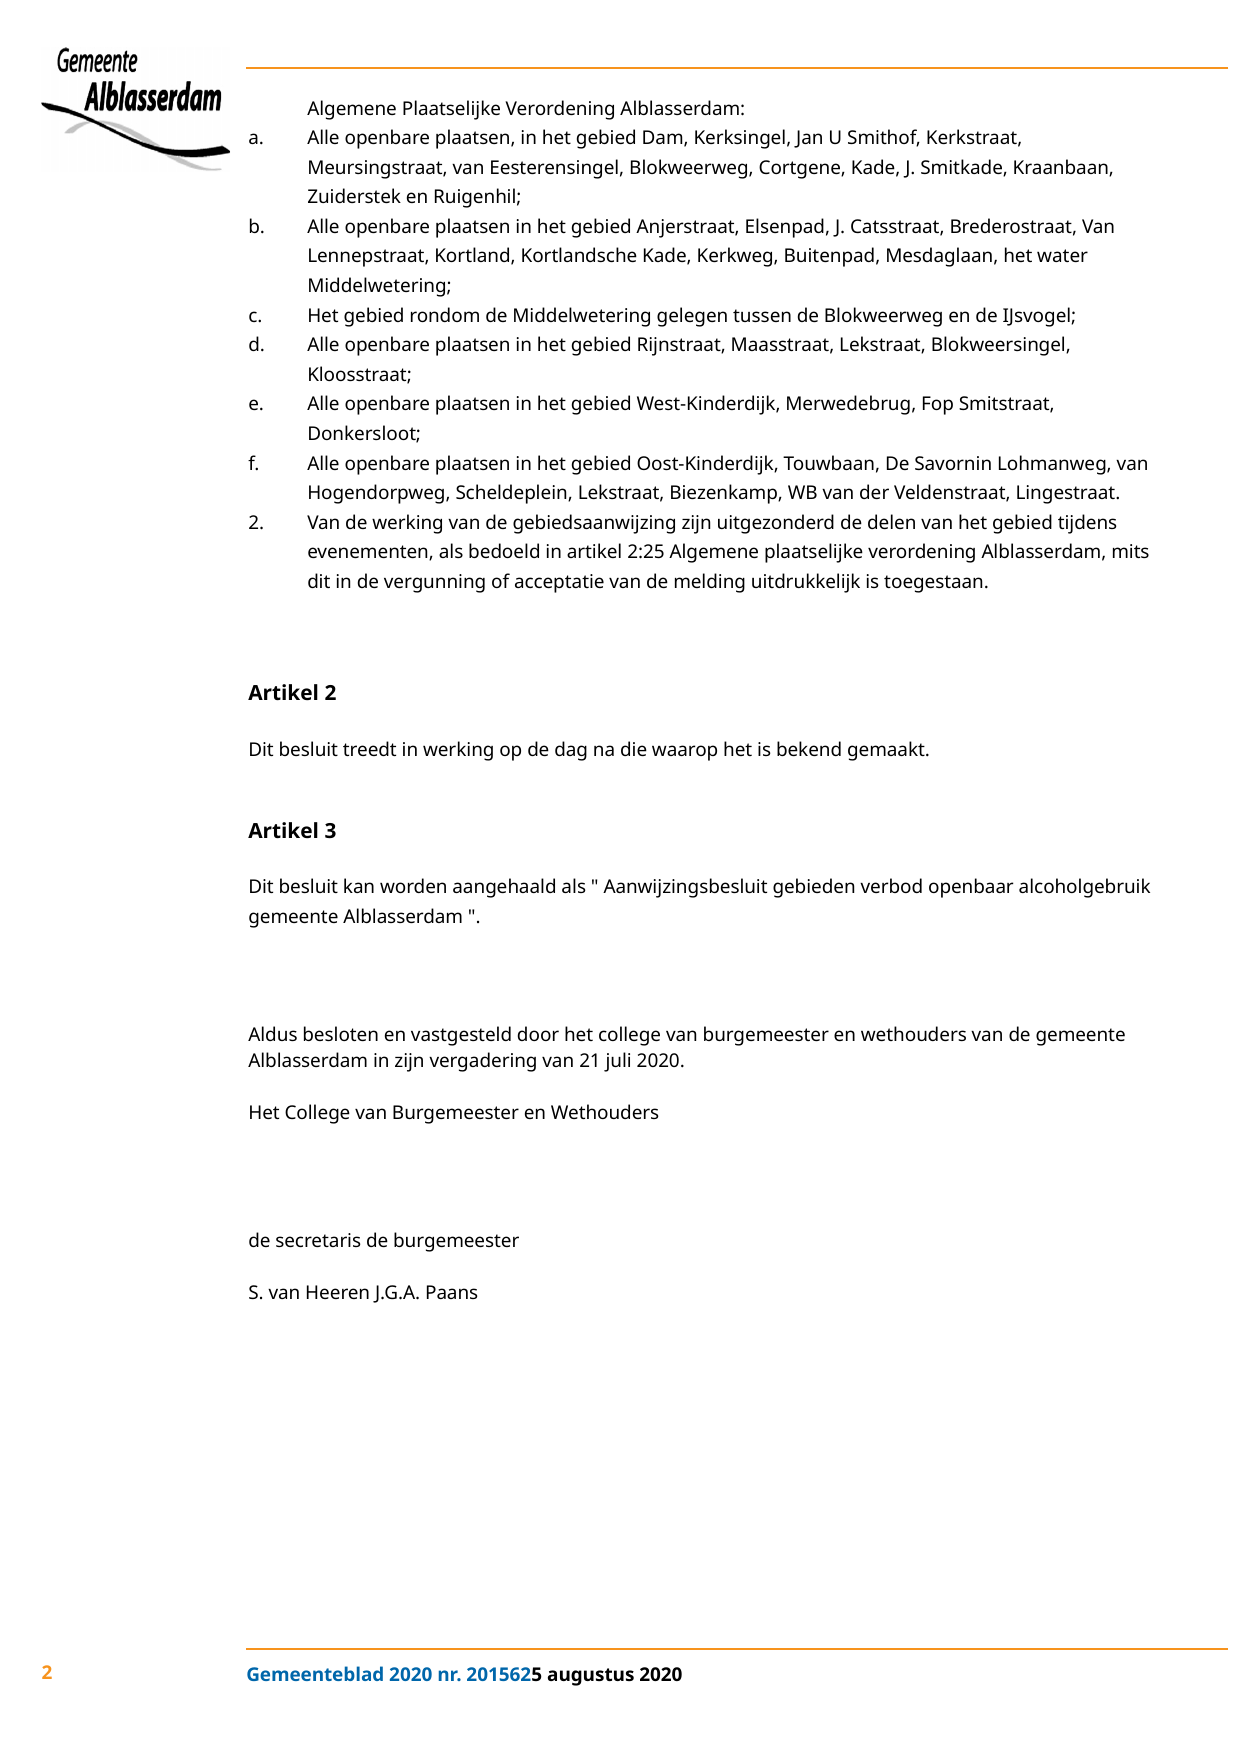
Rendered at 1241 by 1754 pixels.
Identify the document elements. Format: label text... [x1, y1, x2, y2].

text S. van Heeren J.G.A. Paans [248, 1279, 1152, 1305]
text Het College van Burgemeester en Wethouders [248, 1099, 1152, 1124]
text Artikel 3 [248, 816, 1152, 844]
list Alle openbare plaatsen in het gebied Oost-Kinderdijk, Touwbaan, De Savornin Lohmanweg, van Hogendorpweg, Scheldeplein, Lekstraat, Biezenkamp, WB van der Veldenstraat, Lingestraat. [248, 450, 1152, 505]
text Artikel 2 [248, 678, 1152, 706]
list Het gebied rondom de Middelwetering gelegen tussen de Blokweerweg en de IJsvogel; [248, 302, 1152, 328]
list Alle openbare plaatsen in het gebied Anjerstraat, Elsenpad, J. Catsstraat, Brederostraat, Van Lennepstraat, Kortland, Kortlandsche Kade, Kerkweg, Buitenpad, Mesdaglaan, het water Middelwetering; [248, 213, 1152, 298]
list Van de werking van de gebiedsaanwijzing zijn uitgezonderd de delen van het gebied tijdens evenementen, als bedoeld in artikel 2:25 Algemene plaatselijke verordening Alblasserdam, mits dit in de vergunning of acceptatie van de melding uitdrukkelijk is toegestaan. [248, 509, 1152, 594]
list Alle openbare plaatsen in het gebied Rijnstraat, Maasstraat, Lekstraat, Blokweersingel, Kloosstraat; [248, 331, 1152, 387]
list Alle openbare plaatsen in het gebied West-Kinderdijk, Merwedebrug, Fop Smitstraat, Donkersloot; [248, 391, 1152, 446]
text Aldus besloten en vastgesteld door het college van burgemeester en wethouders van de gemeente Alblasserdam in zijn vergadering van 21 juli 2020. [248, 1022, 1152, 1073]
text Dit besluit treedt in werking op de dag na die waarop het is bekend gemaakt. [248, 736, 1152, 761]
list Algemene Plaatselijke Verordening Alblasserdam: [248, 95, 1152, 121]
picture [41, 47, 231, 172]
text de secretaris de burgemeester [248, 1227, 1152, 1253]
text Dit besluit kan worden aangehaald als " Aanwijzingsbesluit gebieden verbod openbaar alcoholgebruik gemeente Alblasserdam ". [248, 874, 1152, 929]
list Alle openbare plaatsen, in het gebied Dam, Kerksingel, Jan U Smithof, Kerkstraat, Meursingstraat, van Eesterensingel, Blokweerweg, Cortgene, Kade, J. Smitkade, Kraanbaan, Zuiderstek en Ruigenhil; [248, 124, 1152, 209]
